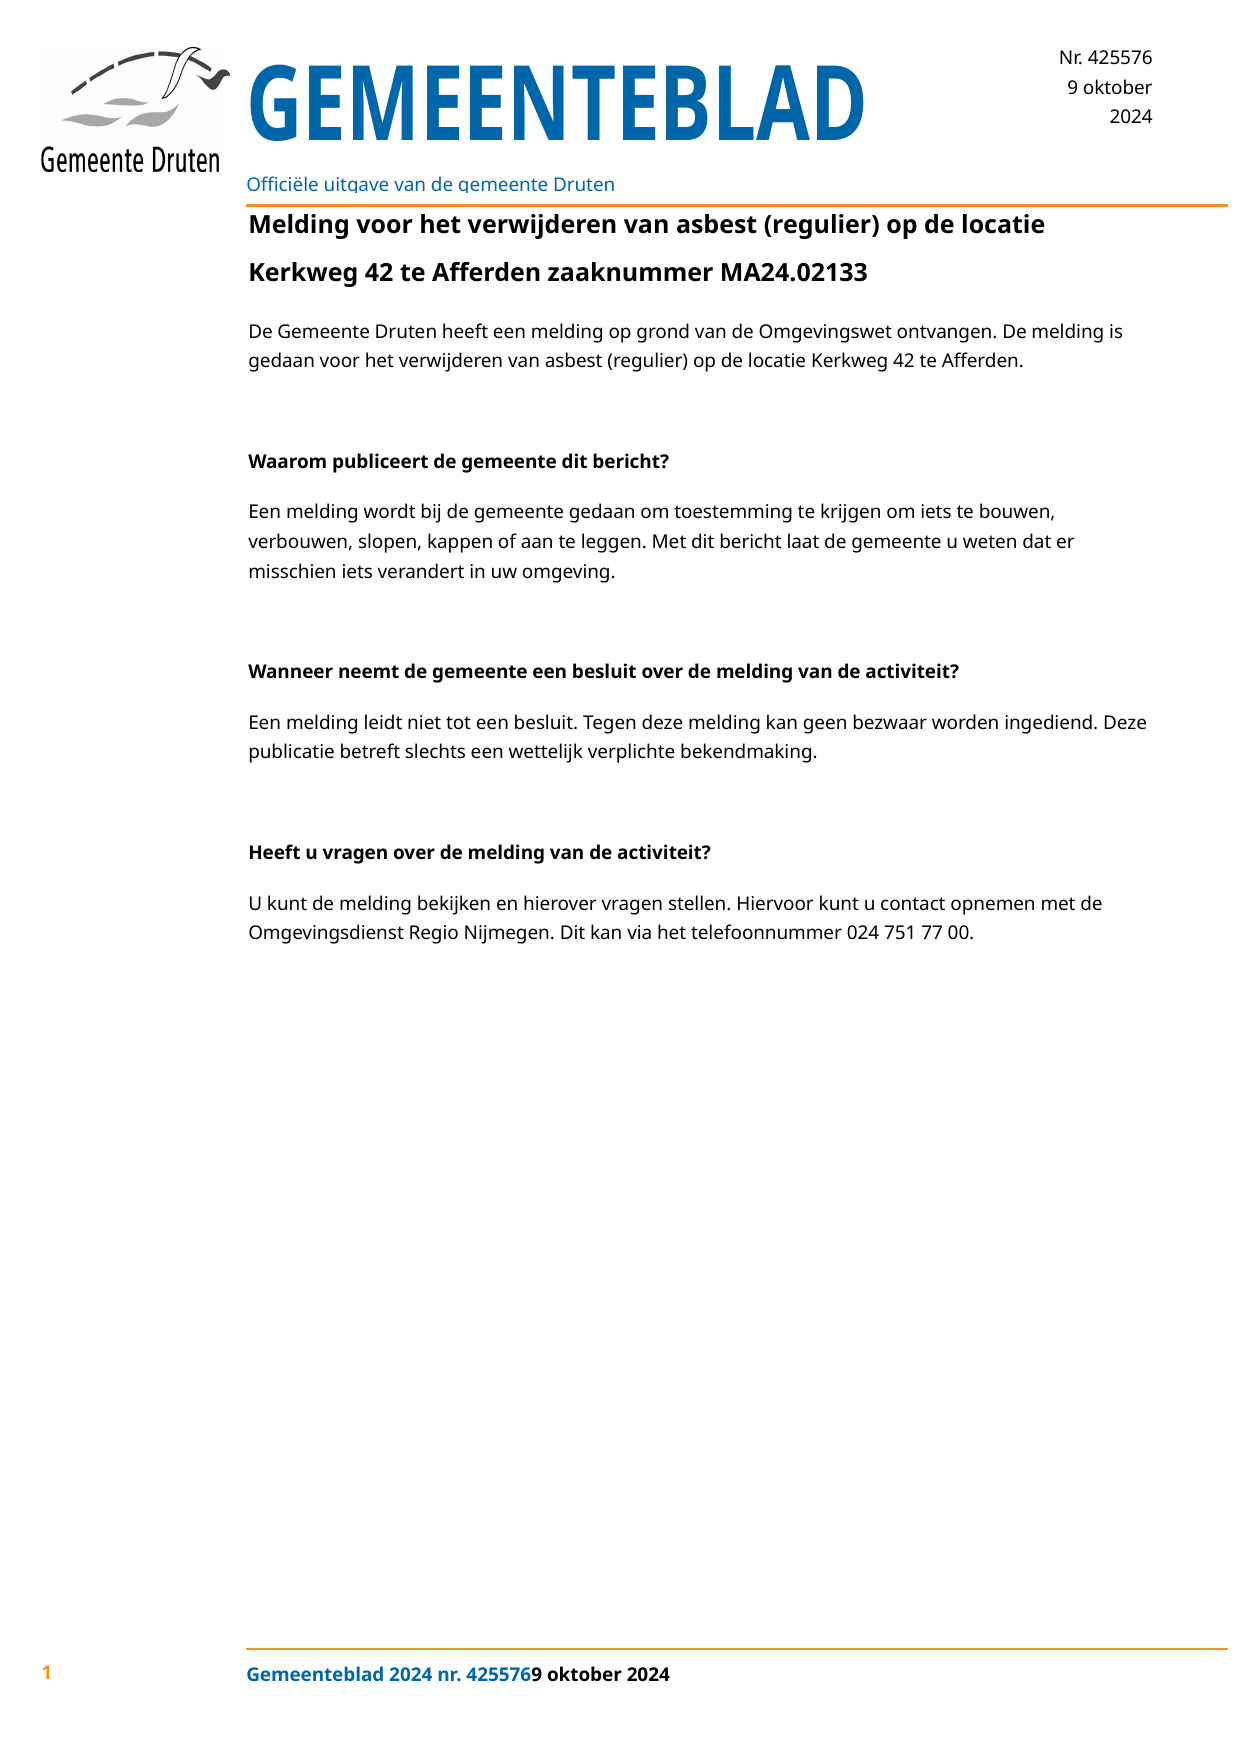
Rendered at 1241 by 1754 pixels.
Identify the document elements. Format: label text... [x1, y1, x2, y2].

text Heeft u vragen over de melding van de activiteit? [248, 839, 1152, 865]
picture [41, 47, 231, 172]
text U kunt de melding bekijken en hierover vragen stellen. Hiervoor kunt u contact opnemen met de Omgevingsdienst Regio Nijmegen. Dit kan via het telefoonnummer 024 751 77 00. [248, 890, 1152, 945]
text Een melding leidt niet tot een besluit. Tegen deze melding kan geen bezwaar worden ingediend. Deze publicatie betreft slechts een wettelijk verplichte bekendmaking. [248, 709, 1152, 764]
text Wanneer neemt de gemeente een besluit over de melding van de activiteit? [248, 659, 1152, 684]
text Een melding wordt bij de gemeente gedaan om toestemming te krijgen om iets te bouwen, verbouwen, slopen, kappen of aan te leggen. Met dit bericht laat de gemeente u weten dat er misschien iets verandert in uw omgeving. [248, 499, 1152, 584]
text De Gemeente Druten heeft een melding op grond van de Omgevingswet ontvangen. De melding is gedaan voor het verwijderen van asbest (regulier) op de locatie Kerkweg 42 te Afferden. [248, 318, 1152, 373]
text Melding voor het verwijderen van asbest (regulier) op de locatie Kerkweg 42 te Afferden zaaknummer MA24.02133 [248, 207, 1152, 288]
text Waarom publiceert de gemeente dit bericht? [248, 448, 1152, 474]
